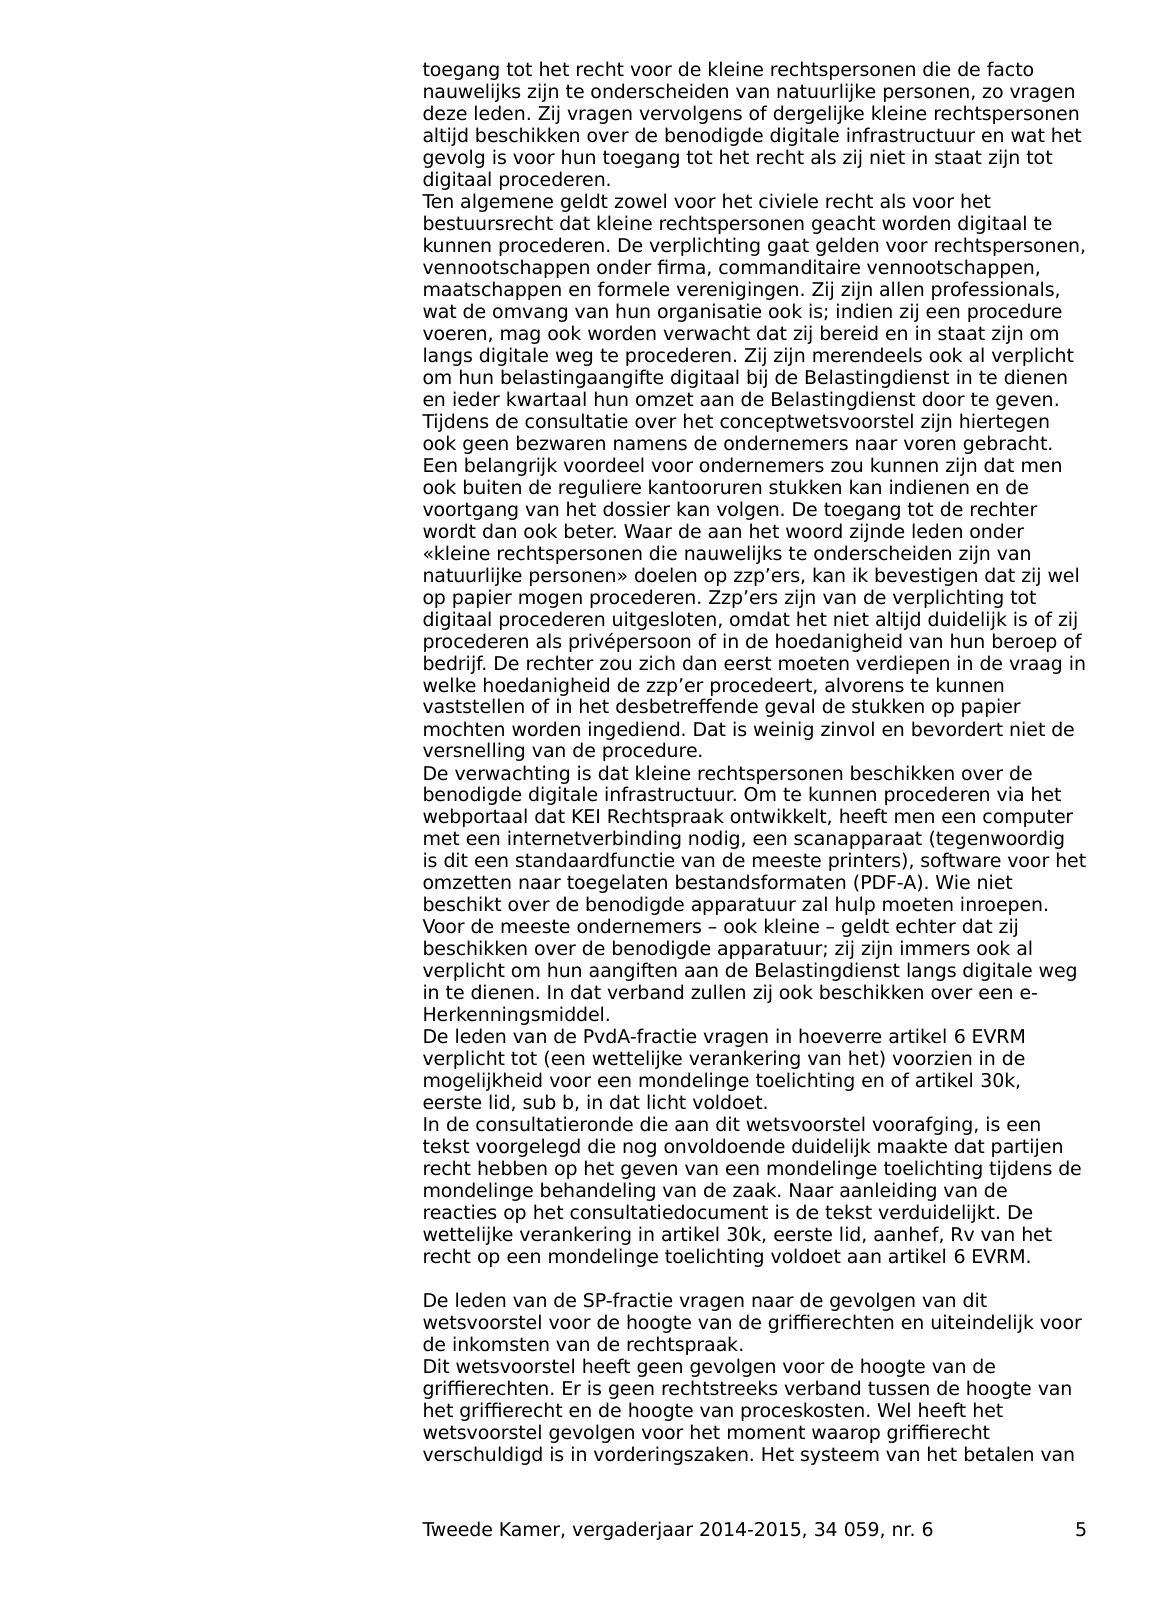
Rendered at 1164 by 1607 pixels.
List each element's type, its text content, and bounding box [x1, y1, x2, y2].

text De leden van de SP-fractie vragen naar de gevolgen van dit wetsvoorstel voor de hoogte van de griffierechten en uiteindelijk voor de inkomsten van de rechtspraak. [422, 1290, 1087, 1356]
text toegang tot het recht voor de kleine rechtspersonen die de facto nauwelijks zijn te onderscheiden van natuurlijke personen, zo vragen deze leden. Zij vragen vervolgens of dergelijke kleine rechtspersonen altijd beschikken over de benodigde digitale infrastructuur en wat het gevolg is voor hun toegang tot het recht als zij niet in staat zijn tot digitaal procederen. [422, 59, 1087, 191]
text Ten algemene geldt zowel voor het civiele recht als voor het bestuursrecht dat kleine rechtspersonen geacht worden digitaal te kunnen procederen. De verplichting gaat gelden voor rechtspersonen, vennootschappen onder firma, commanditaire vennootschappen, maatschappen en formele verenigingen. Zij zijn allen professionals, wat de omvang van hun organisatie ook is; indien zij een procedure voeren, mag ook worden verwacht dat zij bereid en in staat zijn om langs digitale weg te procederen. Zij zijn merendeels ook al verplicht om hun belastingaangifte digitaal bij de Belastingdienst in te dienen en ieder kwartaal hun omzet aan de Belastingdienst door te geven. Tijdens de consultatie over het conceptwetsvoorstel zijn hiertegen ook geen bezwaren namens de ondernemers naar voren gebracht. Een belangrijk voordeel voor ondernemers zou kunnen zijn dat men ook buiten de reguliere kantooruren stukken kan indienen en de voortgang van het dossier kan volgen. De toegang tot de rechter wordt dan ook beter. Waar de aan het woord zijnde leden onder «kleine rechtspersonen die nauwelijks te onderscheiden zijn van natuurlijke personen» doelen op zzp’ers, kan ik bevestigen dat zij wel op papier mogen procederen. Zzp’ers zijn van de verplichting tot digitaal procederen uitgesloten, omdat het niet altijd duidelijk is of zij procederen als privépersoon of in de hoedanigheid van hun beroep of bedrijf. De rechter zou zich dan eerst moeten verdiepen in de vraag in welke hoedanigheid de zzp’er procedeert, alvorens te kunnen vaststellen of in het desbetreffende geval de stukken op papier mochten worden ingediend. Dat is weinig zinvol en bevordert niet de versnelling van de procedure. [422, 191, 1087, 762]
text In de consultatieronde die aan dit wetsvoorstel voorafging, is een tekst voorgelegd die nog onvoldoende duidelijk maakte dat partijen recht hebben op het geven van een mondelinge toelichting tijdens de mondelinge behandeling van de zaak. Naar aanleiding van de reacties op het consultatiedocument is de tekst verduidelijkt. De wettelijke verankering in artikel 30k, eerste lid, aanhef, Rv van het recht op een mondelinge toelichting voldoet aan artikel 6 EVRM. [422, 1114, 1087, 1268]
text Dit wetsvoorstel heeft geen gevolgen voor de hoogte van de griffierechten. Er is geen rechtstreeks verband tussen de hoogte van het griffierecht en de hoogte van proceskosten. Wel heeft het wetsvoorstel gevolgen voor het moment waarop griffierecht verschuldigd is in vorderingszaken. Het systeem van het betalen van [422, 1356, 1087, 1466]
text De leden van de PvdA-fractie vragen in hoeverre artikel 6 EVRM verplicht tot (een wettelijke verankering van het) voorzien in de mogelijkheid voor een mondelinge toelichting en of artikel 30k, eerste lid, sub b, in dat licht voldoet. [422, 1026, 1087, 1114]
text De verwachting is dat kleine rechtspersonen beschikken over de benodigde digitale infrastructuur. Om te kunnen procederen via het webportaal dat KEI Rechtspraak ontwikkelt, heeft men een computer met een internetverbinding nodig, een scanapparaat (tegenwoordig is dit een standaardfunctie van de meeste printers), software voor het omzetten naar toegelaten bestandsformaten (PDF-A). Wie niet beschikt over de benodigde apparatuur zal hulp moeten inroepen. Voor de meeste ondernemers – ook kleine – geldt echter dat zij beschikken over de benodigde apparatuur; zij zijn immers ook al verplicht om hun aangiften aan de Belastingdienst langs digitale weg in te dienen. In dat verband zullen zij ook beschikken over een e-Herkenningsmiddel. [422, 762, 1087, 1026]
